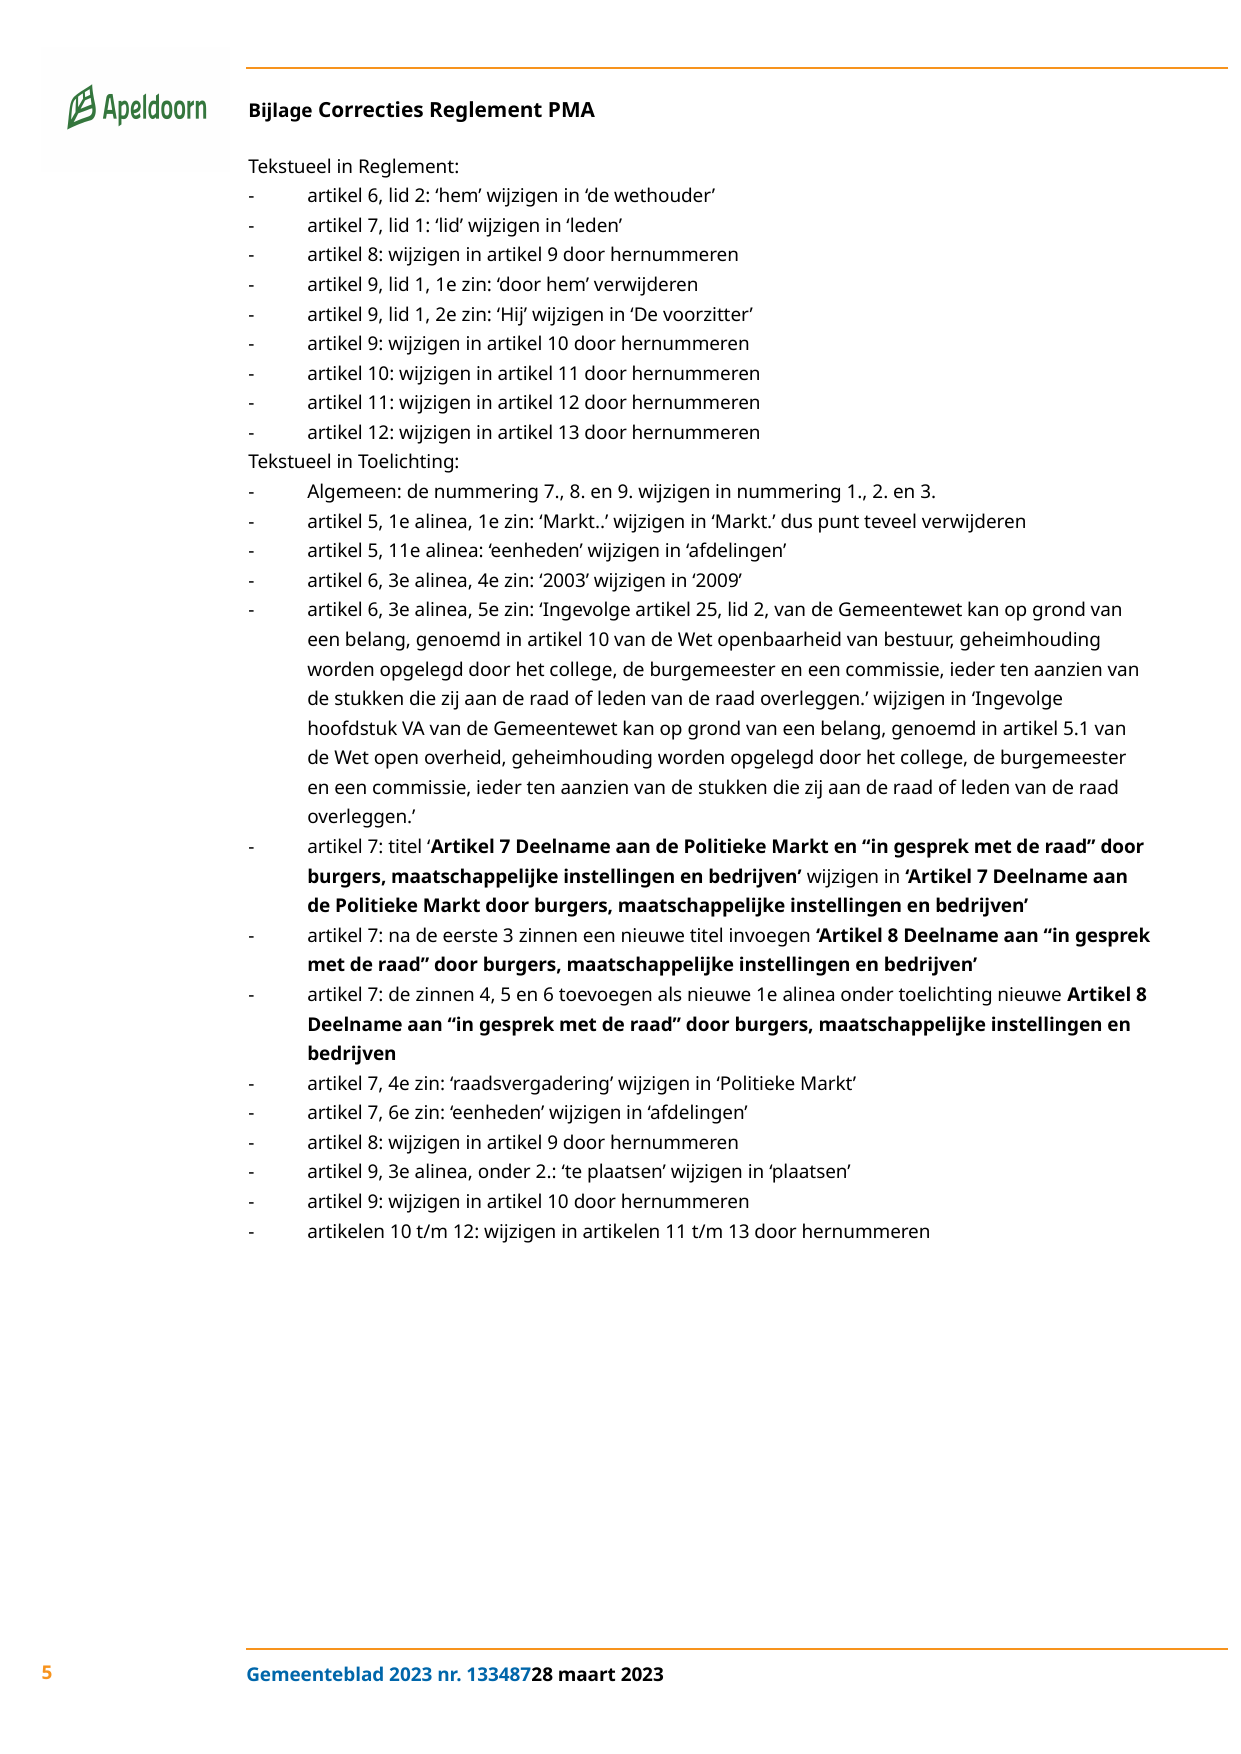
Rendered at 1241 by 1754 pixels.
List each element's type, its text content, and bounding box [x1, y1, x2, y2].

list artikel 10: wijzigen in artikel 11 door hernummeren [248, 360, 1152, 386]
list artikel 12: wijzigen in artikel 13 door hernummeren [248, 419, 1152, 445]
list artikel 5, 11e alinea: ‘eenheden’ wijzigen in ‘afdelingen’ [248, 537, 1152, 563]
list artikel 7: de zinnen 4, 5 en 6 toevoegen als nieuwe 1e alinea onder toelichting nieuwe Artikel 8 Deelname aan “in gesprek met de raad” door burgers, maatschappelijke instellingen en bedrijven [248, 981, 1152, 1066]
list artikel 7: na de eerste 3 zinnen een nieuwe titel invoegen ‘Artikel 8 Deelname aan “in gesprek met de raad” door burgers, maatschappelijke instellingen en bedrijven’ [248, 922, 1152, 977]
picture [41, 47, 231, 172]
list artikel 7, 4e zin: ‘raadsvergadering’ wijzigen in ‘Politieke Markt’ [248, 1070, 1152, 1096]
list artikelen 10 t/m 12: wijzigen in artikelen 11 t/m 13 door hernummeren [248, 1218, 1152, 1244]
list artikel 9, lid 1, 2e zin: ‘Hij’ wijzigen in ‘De voorzitter’ [248, 301, 1152, 327]
text Tekstueel in Toelichting: [248, 449, 1152, 474]
list artikel 7, lid 1: ‘lid’ wijzigen in ‘leden’ [248, 212, 1152, 238]
list artikel 9: wijzigen in artikel 10 door hernummeren [248, 1188, 1152, 1214]
list artikel 7: titel ‘Artikel 7 Deelname aan de Politieke Markt en “in gesprek met de raad” door burgers, maatschappelijke instellingen en bedrijven’ wijzigen in ‘Artikel 7 Deelname aan de Politieke Markt door burgers, maatschappelijke instellingen en bedrijven’ [248, 833, 1152, 918]
list artikel 6, 3e alinea, 4e zin: ‘2003’ wijzigen in ‘2009’ [248, 567, 1152, 593]
text Bijlage Correcties Reglement PMA [248, 95, 1152, 123]
list artikel 9, 3e alinea, onder 2.: ‘te plaatsen’ wijzigen in ‘plaatsen’ [248, 1159, 1152, 1184]
list artikel 6, lid 2: ‘hem’ wijzigen in ‘de wethouder’ [248, 182, 1152, 208]
list artikel 9: wijzigen in artikel 10 door hernummeren [248, 330, 1152, 356]
list Algemeen: de nummering 7., 8. en 9. wijzigen in nummering 1., 2. en 3. [248, 478, 1152, 504]
list artikel 8: wijzigen in artikel 9 door hernummeren [248, 1129, 1152, 1155]
list artikel 5, 1e alinea, 1e zin: ‘Markt..’ wijzigen in ‘Markt.’ dus punt teveel verwijderen [248, 508, 1152, 534]
list artikel 11: wijzigen in artikel 12 door hernummeren [248, 389, 1152, 415]
text Tekstueel in Reglement: [248, 153, 1152, 179]
list artikel 6, 3e alinea, 5e zin: ‘Ingevolge artikel 25, lid 2, van de Gemeentewet kan op grond van een belang, genoemd in artikel 10 van de Wet openbaarheid van bestuur, geheimhouding worden opgelegd door het college, de burgemeester en een commissie, ieder ten aanzien van de stukken die zij aan de raad of leden van de raad overleggen.’ wijzigen in ‘Ingevolge hoofdstuk VA van de Gemeentewet kan op grond van een belang, genoemd in artikel 5.1 van de Wet open overheid, geheimhouding worden opgelegd door het college, de burgemeester en een commissie, ieder ten aanzien van de stukken die zij aan de raad of leden van de raad overleggen.’ [248, 597, 1152, 829]
list artikel 9, lid 1, 1e zin: ‘door hem’ verwijderen [248, 271, 1152, 297]
list artikel 8: wijzigen in artikel 9 door hernummeren [248, 242, 1152, 267]
list artikel 7, 6e zin: ‘eenheden’ wijzigen in ‘afdelingen’ [248, 1099, 1152, 1125]
